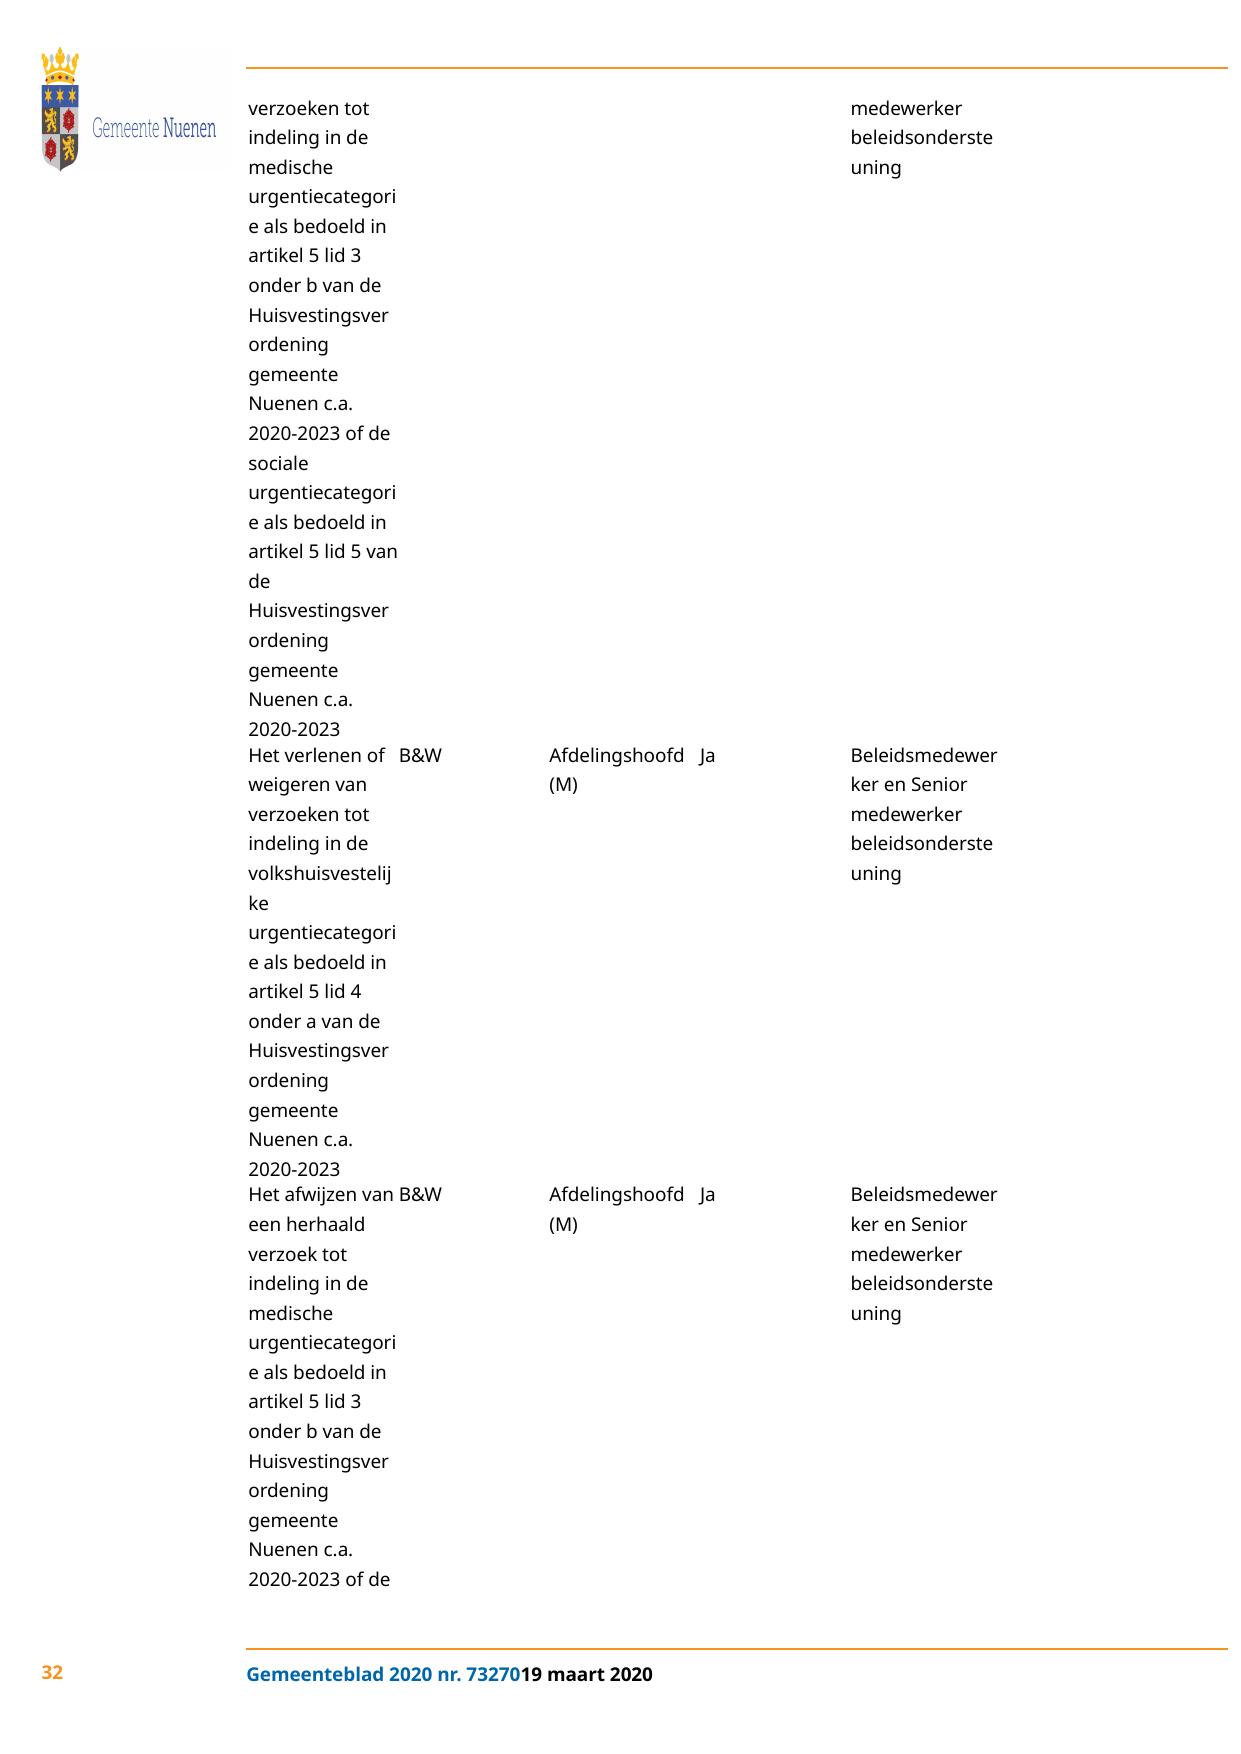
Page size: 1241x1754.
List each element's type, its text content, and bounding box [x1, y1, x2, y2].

table_cell Ja [700, 1182, 850, 1592]
table_cell [1001, 742, 1152, 1182]
table_cell B&W [399, 742, 549, 1182]
table_cell medewerker beleidsondersteuning [850, 95, 1001, 742]
table_cell [549, 95, 700, 742]
table_cell Afdelingshoofd (M) [549, 1182, 700, 1592]
picture [41, 47, 231, 172]
table_cell Afdelingshoofd (M) [549, 742, 700, 1182]
table_cell [399, 95, 549, 742]
table_cell Beleidsmedewerker en Senior medewerker beleidsondersteuning [850, 1182, 1001, 1592]
table_cell Ja [700, 742, 850, 1182]
table_cell [1001, 1182, 1152, 1592]
table_cell Beleidsmedewerker en Senior medewerker beleidsondersteuning [850, 742, 1001, 1182]
table_cell B&W [399, 1182, 549, 1592]
table_cell Het verlenen of weigeren van verzoeken tot indeling in de volkshuisvestelijke urgentiecategorie als bedoeld in artikel 5 lid 4 onder a van de Huisvestingsverordening gemeente Nuenen c.a. 2020-2023 [248, 742, 398, 1182]
table_cell [1001, 95, 1152, 742]
table_cell [700, 95, 850, 742]
table_cell Het afwijzen van een herhaald verzoek tot indeling in de medische urgentiecategorie als bedoeld in artikel 5 lid 3 onder b van de Huisvestingsverordening gemeente Nuenen c.a. 2020-2023 of de [248, 1182, 398, 1592]
table_cell verzoeken tot indeling in de medische urgentiecategorie als bedoeld in artikel 5 lid 3 onder b van de Huisvestingsverordening gemeente Nuenen c.a. 2020-2023 of de sociale urgentiecategorie als bedoeld in artikel 5 lid 5 van de Huisvestingsverordening gemeente Nuenen c.a. 2020-2023 [248, 95, 398, 742]
